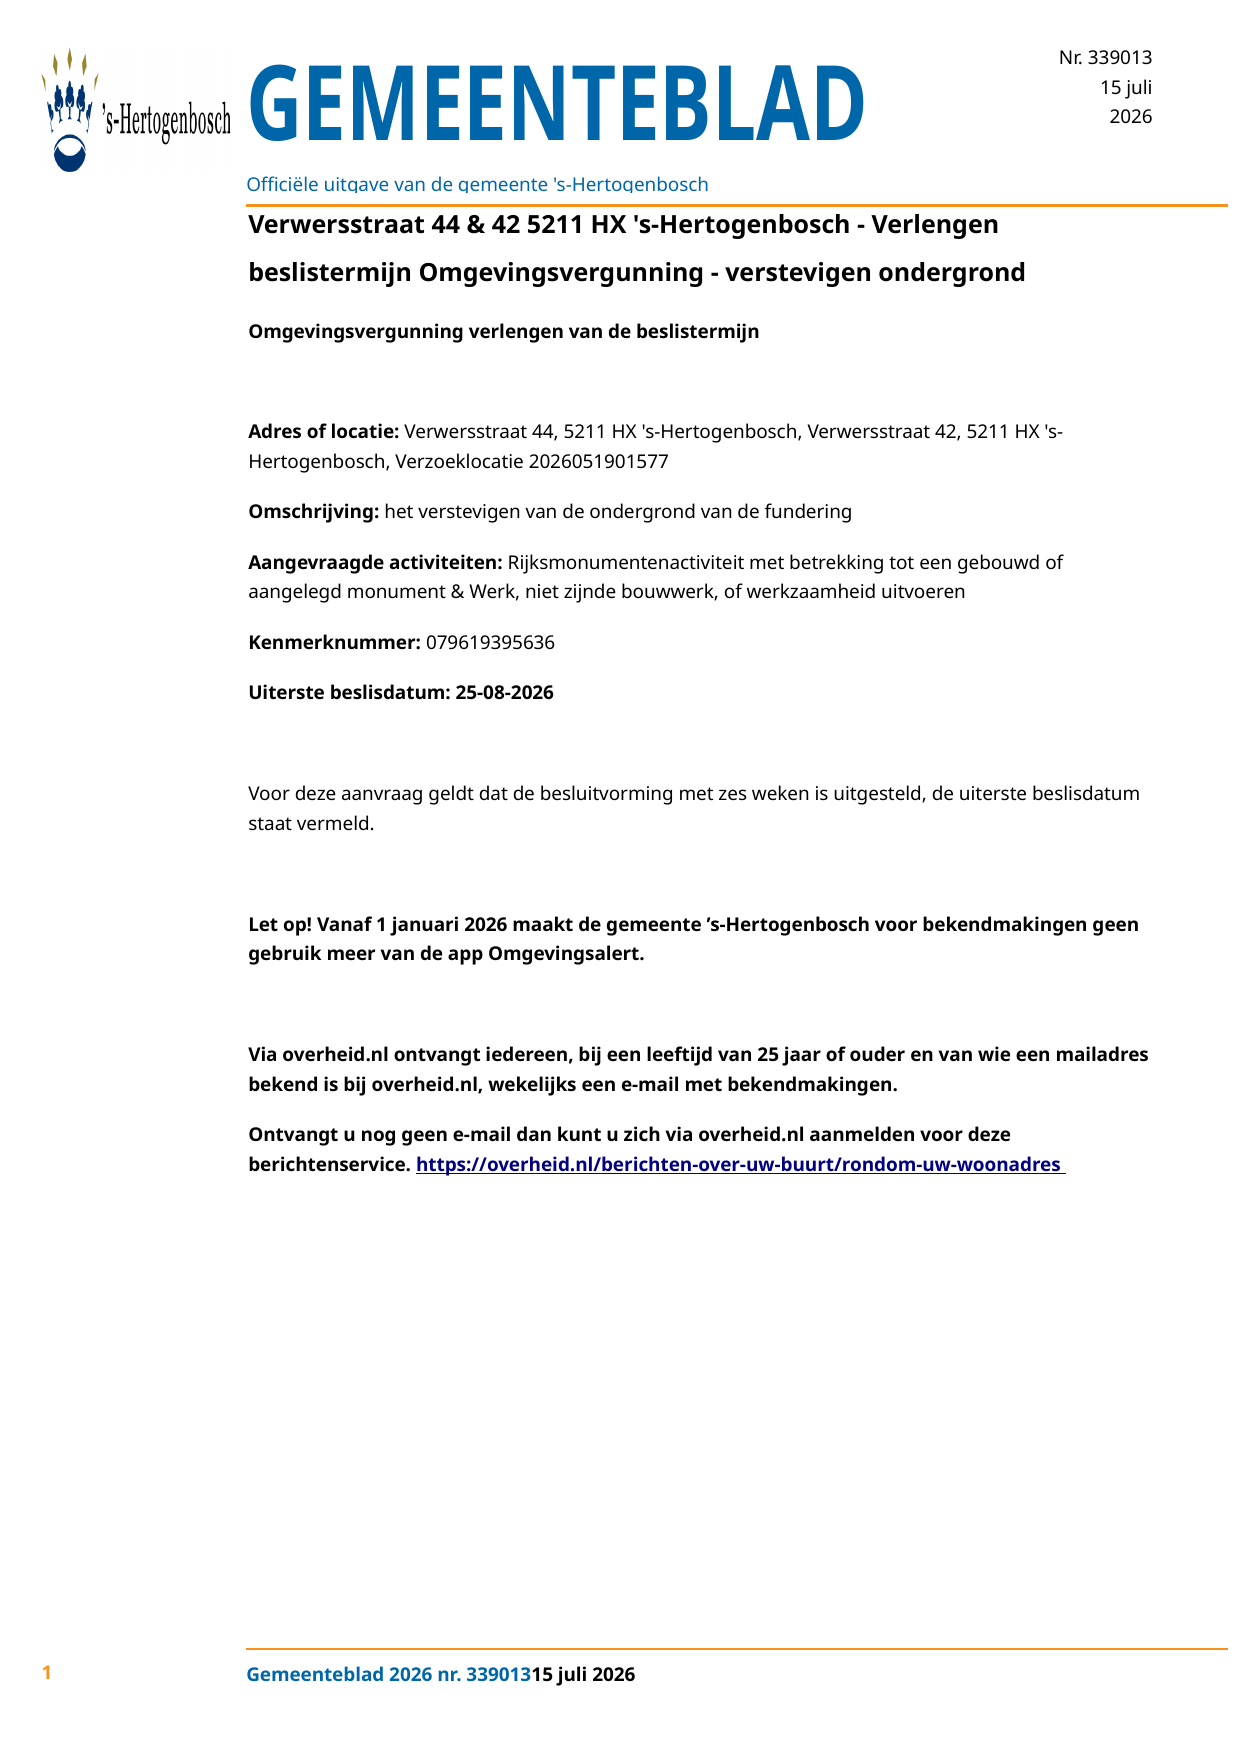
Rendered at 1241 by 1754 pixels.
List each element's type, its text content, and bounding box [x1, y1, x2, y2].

text Kenmerknummer: 079619395636 [248, 629, 1152, 655]
text Ontvangt u nog geen e-mail dan kunt u zich via overheid.nl aanmelden voor deze berichtenservice. https://overheid.nl/berichten-over-uw-buurt/rondom-uw-woonadres [248, 1121, 1152, 1177]
text Aangevraagde activiteiten: Rijksmonumentenactiviteit met betrekking tot een gebouwd of aangelegd monument & Werk, niet zijnde bouwwerk, of werkzaamheid uitvoeren [248, 549, 1152, 604]
text Via overheid.nl ontvangt iedereen, bij een leeftijd van 25 jaar of ouder en van wie een mailadres bekend is bij overheid.nl, wekelijks een e-mail met bekendmakingen. [248, 1041, 1152, 1097]
text Omschrijving: het verstevigen van de ondergrond van de fundering [248, 499, 1152, 524]
text Let op! Vanaf 1 januari 2026 maakt de gemeente ’s-Hertogenbosch voor bekendmakingen geen gebruik meer van de app Omgevingsalert. [248, 911, 1152, 966]
text Omgevingsvergunning verlengen van de beslistermijn [248, 318, 1152, 344]
text Verwersstraat 44 & 42 5211 HX 's-Hertogenbosch - Verlengen beslistermijn Omgevingsvergunning - verstevigen ondergrond [248, 207, 1152, 288]
picture [41, 47, 231, 172]
text Voor deze aanvraag geldt dat de besluitvorming met zes weken is uitgesteld, de uiterste beslisdatum staat vermeld. [248, 780, 1152, 836]
text Adres of locatie: Verwersstraat 44, 5211 HX 's-Hertogenbosch, Verwersstraat 42, 5211 HX 's-Hertogenbosch, Verzoeklocatie 2026051901577 [248, 419, 1152, 474]
text Uiterste beslisdatum: 25-08-2026 [248, 679, 1152, 705]
